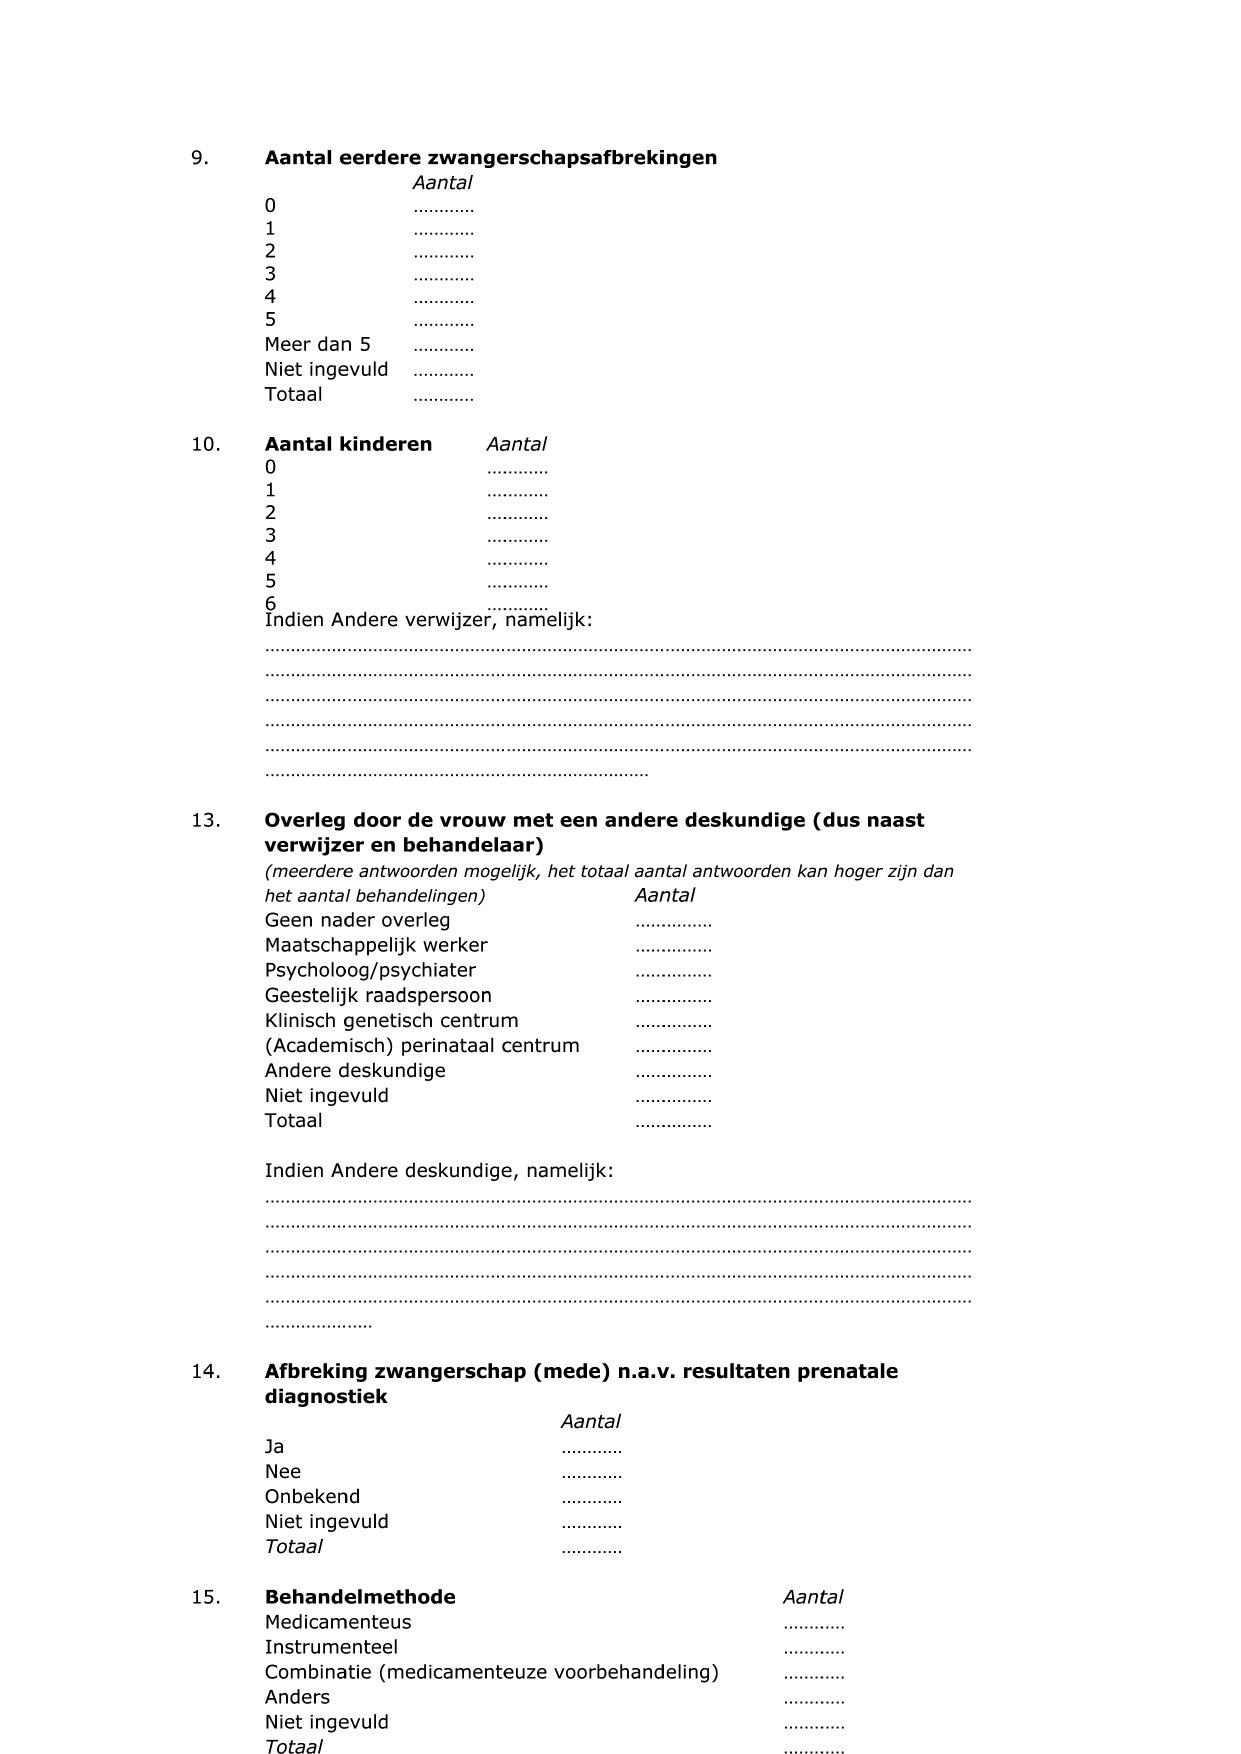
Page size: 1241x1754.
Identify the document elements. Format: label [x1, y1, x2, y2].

picture [187, 150, 981, 1754]
